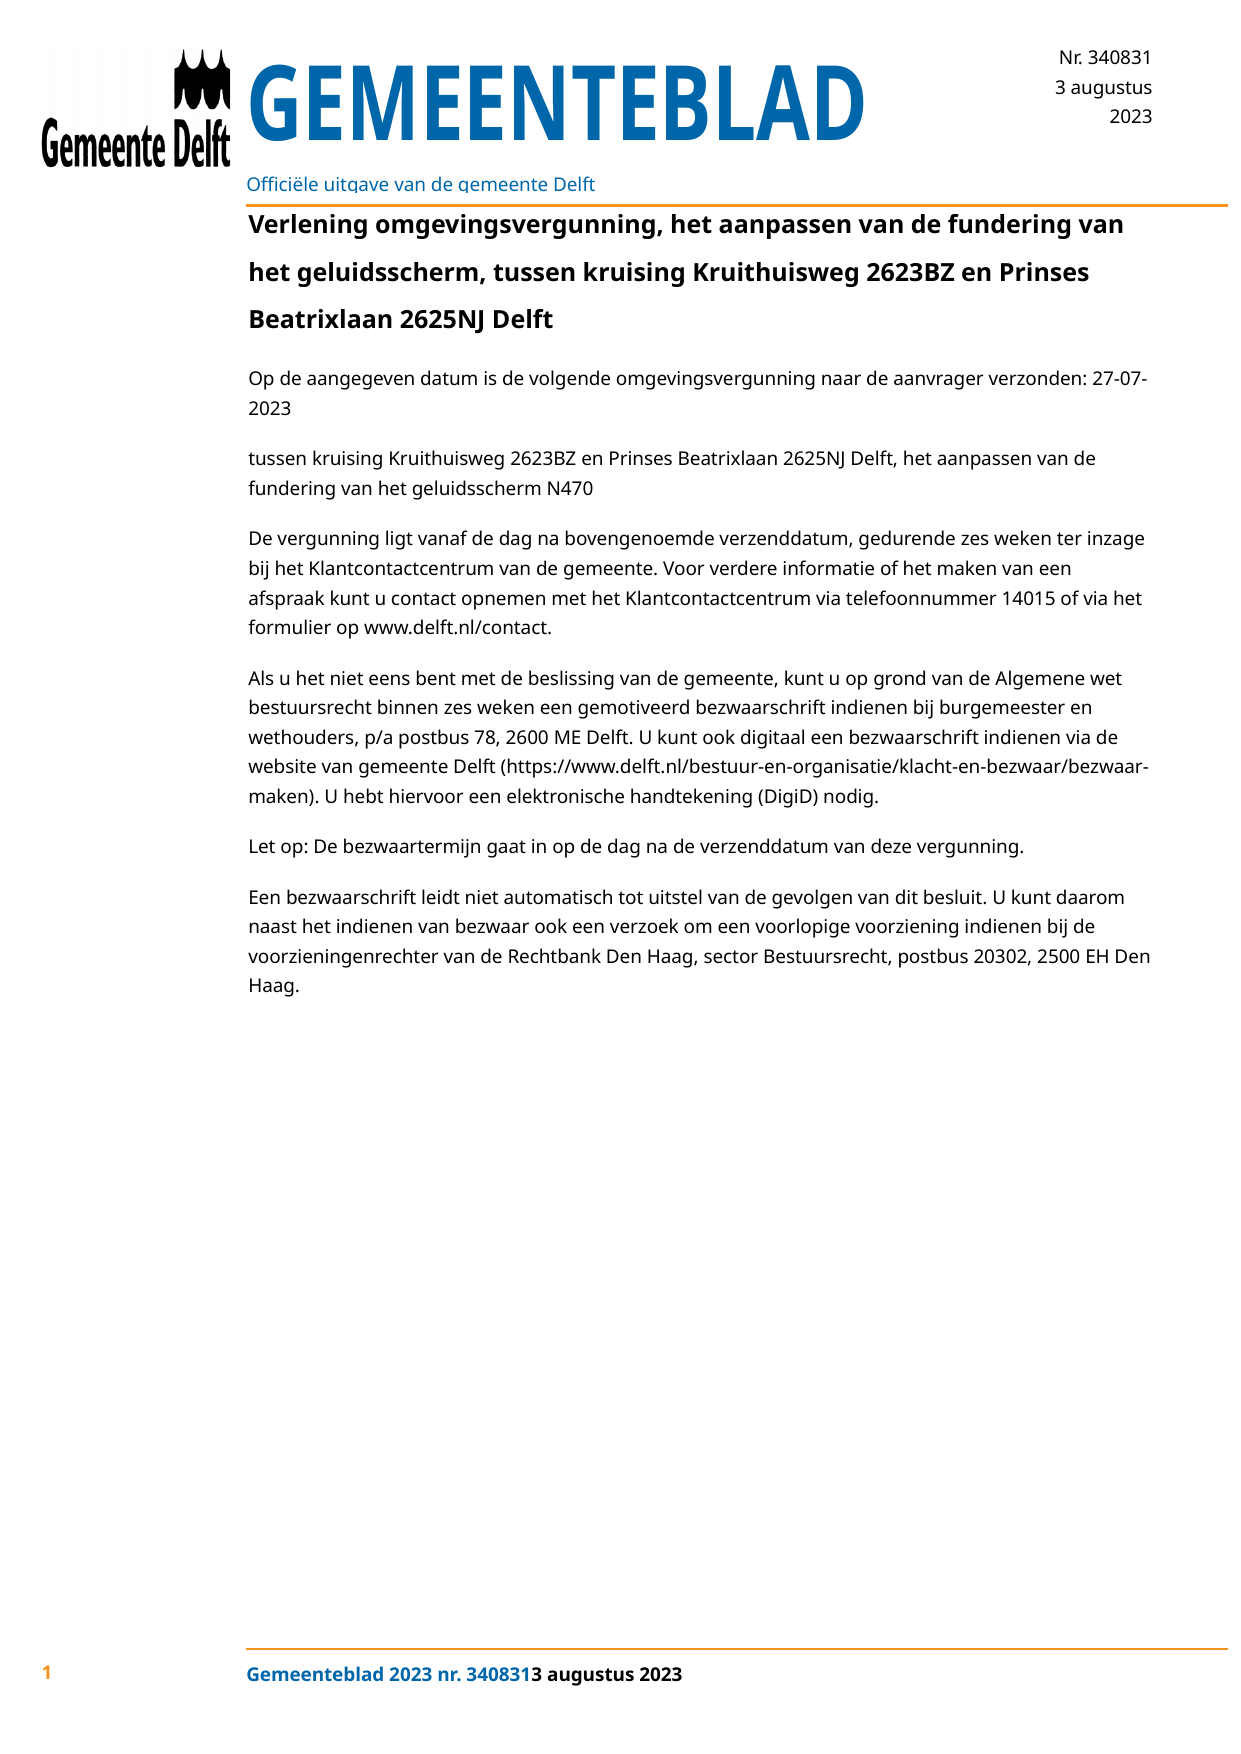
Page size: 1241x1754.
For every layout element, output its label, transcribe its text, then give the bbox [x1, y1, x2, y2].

text Een bezwaarschrift leidt niet automatisch tot uitstel van de gevolgen van dit besluit. U kunt daarom naast het indienen van bezwaar ook een verzoek om een voorlopige voorziening indienen bij de voorzieningenrechter van de Rechtbank Den Haag, sector Bestuursrecht, postbus 20302, 2500 EH Den Haag. [248, 884, 1152, 998]
text tussen kruising Kruithuisweg 2623BZ en Prinses Beatrixlaan 2625NJ Delft, het aanpassen van de fundering van het geluidsscherm N470 [248, 446, 1152, 501]
text Verlening omgevingsvergunning, het aanpassen van de fundering van het geluidsscherm, tussen kruising Kruithuisweg 2623BZ en Prinses Beatrixlaan 2625NJ Delft [248, 207, 1152, 336]
text Als u het niet eens bent met de beslissing van de gemeente, kunt u op grond van de Algemene wet bestuursrecht binnen zes weken een gemotiveerd bezwaarschrift indienen bij burgemeester en wethouders, p/a postbus 78, 2600 ME Delft. U kunt ook digitaal een bezwaarschrift indienen via de website van gemeente Delft (https://www.delft.nl/bestuur-en-organisatie/klacht-en-bezwaar/bezwaar-maken). U hebt hiervoor een elektronische handtekening (DigiD) nodig. [248, 665, 1152, 809]
text De vergunning ligt vanaf de dag na bovengenoemde verzenddatum, gedurende zes weken ter inzage bij het Klantcontactcentrum van de gemeente. Voor verdere informatie of het maken van een afspraak kunt u contact opnemen met het Klantcontactcentrum via telefoonnummer 14015 of via het formulier op www.delft.nl/contact. [248, 526, 1152, 640]
text Let op: De bezwaartermijn gaat in op de dag na de verzenddatum van deze vergunning. [248, 833, 1152, 859]
picture [41, 47, 231, 172]
text Op de aangegeven datum is de volgende omgevingsvergunning naar de aanvrager verzonden: 27-07-2023 [248, 366, 1152, 421]
